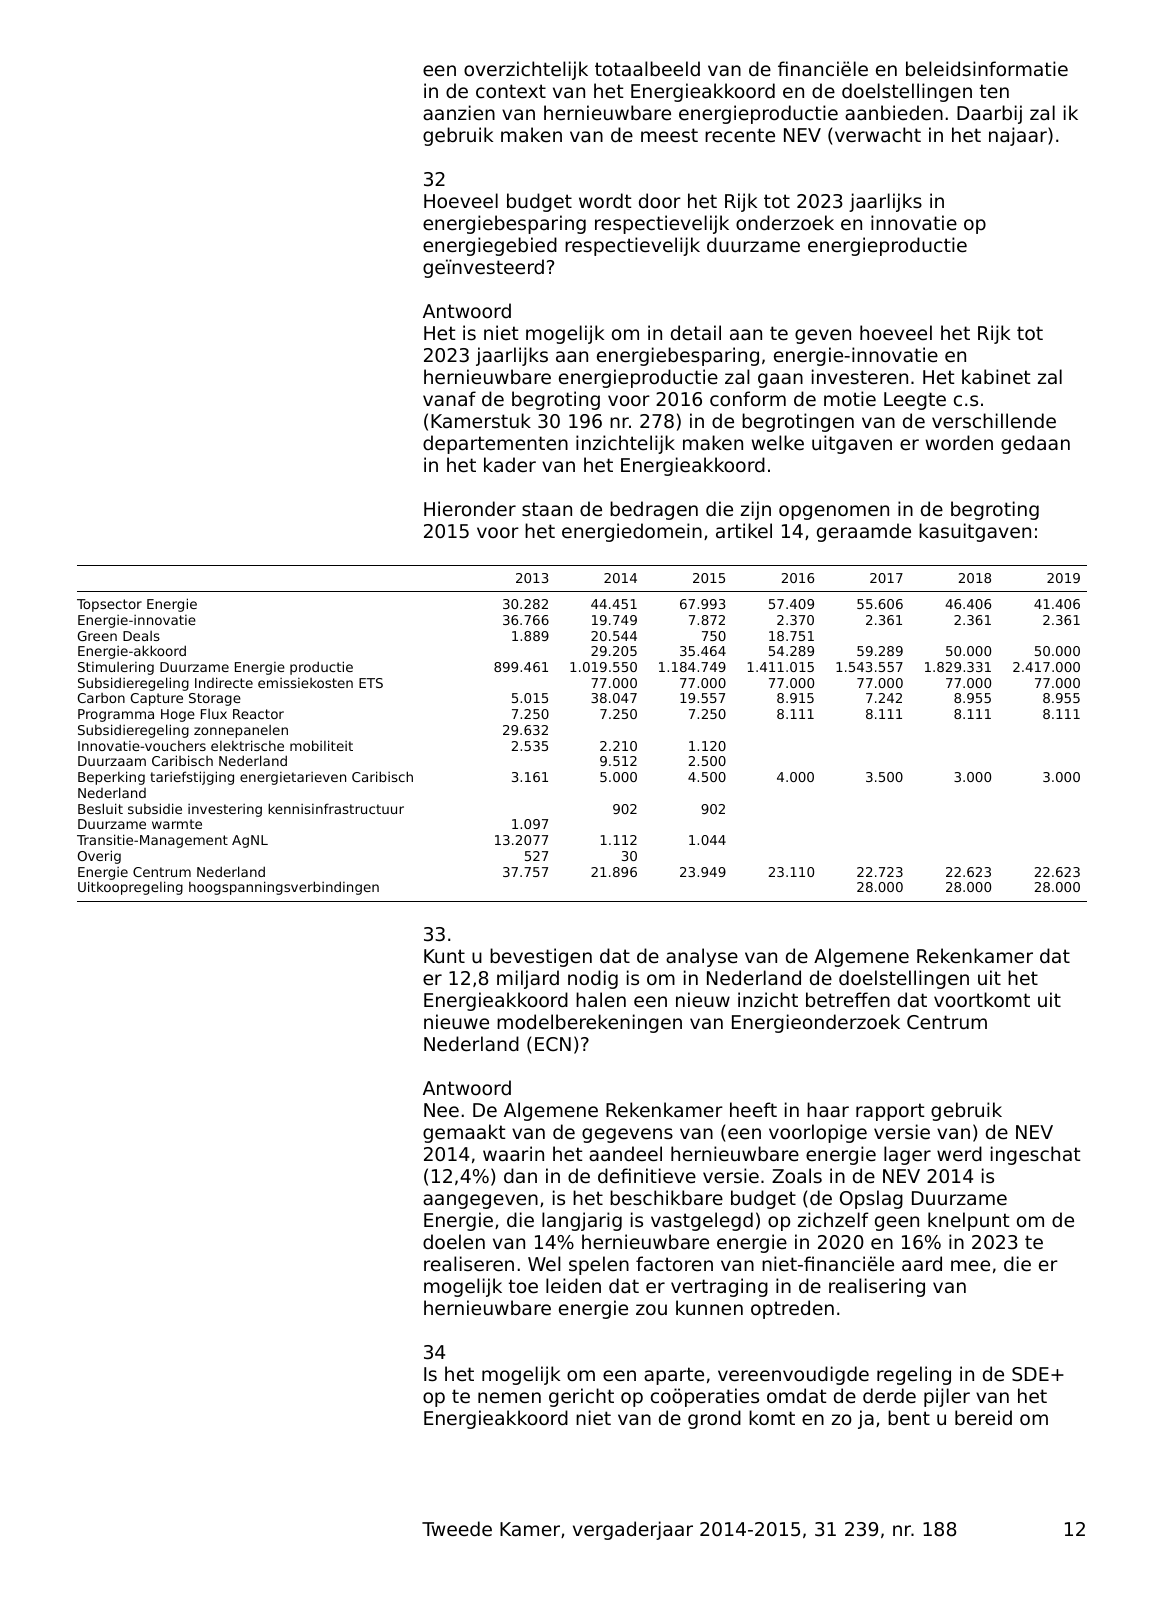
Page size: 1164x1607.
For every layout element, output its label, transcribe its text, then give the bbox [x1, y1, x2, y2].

table_cell 30.282 [466, 592, 555, 613]
table_cell 19.557 [644, 691, 732, 707]
table_cell 7.872 [644, 613, 732, 628]
table_cell 23.949 [644, 864, 732, 880]
table_cell 8.111 [821, 707, 909, 723]
table_cell [644, 849, 732, 864]
table_cell 902 [644, 801, 732, 817]
table_cell [998, 849, 1087, 864]
table_cell 3.000 [909, 770, 998, 801]
table_cell 9.512 [555, 754, 644, 770]
table_cell [909, 801, 998, 817]
table_cell [909, 723, 998, 738]
table_cell 8.111 [998, 707, 1087, 723]
table_header 2017 [821, 566, 909, 591]
table_cell [644, 817, 732, 833]
table_cell 59.289 [821, 644, 909, 660]
table_cell 8.915 [732, 691, 821, 707]
table_cell [821, 754, 909, 770]
text Is het mogelijk om een aparte, vereenvoudigde regeling in de SDE+ op te nemen gericht op coöperaties omdat de derde pijler van het Energieakkoord niet van de grond komt en zo ja, bent u bereid om [422, 1364, 1087, 1430]
table_cell 29.632 [466, 723, 555, 738]
table_cell Duurzame warmte [77, 817, 466, 833]
table_cell [821, 723, 909, 738]
table_cell 77.000 [555, 676, 644, 691]
table_cell Besluit subsidie investering kennisinfrastructuur [77, 801, 466, 817]
table_cell 2.361 [909, 613, 998, 628]
table_cell [909, 817, 998, 833]
table_cell [732, 754, 821, 770]
table_cell 1.019.550 [555, 660, 644, 676]
table_cell 3.500 [821, 770, 909, 801]
text 32 [422, 169, 1087, 191]
table_cell 19.749 [555, 613, 644, 628]
table_cell 21.896 [555, 864, 644, 880]
table_header [77, 566, 466, 591]
table_cell Uitkoopregeling hoogspanningsverbindingen [77, 880, 466, 901]
table_cell 44.451 [555, 592, 644, 613]
table_cell 41.406 [998, 592, 1087, 613]
table_cell 1.543.557 [821, 660, 909, 676]
table_cell 1.411.015 [732, 660, 821, 676]
table_cell 2.370 [732, 613, 821, 628]
table_header 2015 [644, 566, 732, 591]
table_cell [555, 880, 644, 901]
table_cell Stimulering Duurzame Energie productie [77, 660, 466, 676]
table_cell [821, 629, 909, 644]
table_cell 2.500 [644, 754, 732, 770]
table_cell 77.000 [998, 676, 1087, 691]
table_cell [909, 629, 998, 644]
table_cell 8.111 [732, 707, 821, 723]
table_cell 77.000 [909, 676, 998, 691]
table_cell 4.000 [732, 770, 821, 801]
table_cell 8.955 [909, 691, 998, 707]
table_cell 67.993 [644, 592, 732, 613]
text 33. [422, 924, 1087, 946]
table_cell 77.000 [644, 676, 732, 691]
table_cell 527 [466, 849, 555, 864]
table_cell Transitie-Management AgNL [77, 833, 466, 849]
table_cell [821, 739, 909, 754]
table_cell 22.723 [821, 864, 909, 880]
table_cell 36.766 [466, 613, 555, 628]
table_cell [998, 754, 1087, 770]
table_cell 4.500 [644, 770, 732, 801]
table_cell 77.000 [821, 676, 909, 691]
table_cell 28.000 [821, 880, 909, 901]
table_cell [732, 739, 821, 754]
table_cell 750 [644, 629, 732, 644]
text Antwoord [422, 301, 1087, 323]
table_cell 2.417.000 [998, 660, 1087, 676]
table_cell 20.544 [555, 629, 644, 644]
table_cell 55.606 [821, 592, 909, 613]
table_cell [998, 723, 1087, 738]
table_cell 899.461 [466, 660, 555, 676]
table_cell 5.000 [555, 770, 644, 801]
text Nee. De Algemene Rekenkamer heeft in haar rapport gebruik gemaakt van de gegevens van (een voorlopige versie van) de NEV 2014, waarin het aandeel hernieuwbare energie lager werd ingeschat (12,4%) dan in de definitieve versie. Zoals in de NEV 2014 is aangegeven, is het beschikbare budget (de Opslag Duurzame Energie, die langjarig is vastgelegd) op zichzelf geen knelpunt om de doelen van 14% hernieuwbare energie in 2020 en 16% in 2023 te realiseren. Wel spelen factoren van niet-financiële aard mee, die er mogelijk toe leiden dat er vertraging in de realisering van hernieuwbare energie zou kunnen optreden. [422, 1100, 1087, 1319]
table_cell 29.205 [555, 644, 644, 660]
table_cell [732, 880, 821, 901]
table_cell 38.047 [555, 691, 644, 707]
table_cell [998, 629, 1087, 644]
table_cell [732, 817, 821, 833]
table_cell [732, 833, 821, 849]
text Hieronder staan de bedragen die zijn opgenomen in de begroting 2015 voor het energiedomein, artikel 14, geraamde kasuitgaven: [422, 499, 1087, 543]
table_cell 5.015 [466, 691, 555, 707]
table_cell 2.361 [821, 613, 909, 628]
table_cell [732, 723, 821, 738]
table_cell Innovatie-vouchers elektrische mobiliteit [77, 739, 466, 754]
table_cell 30 [555, 849, 644, 864]
table_cell [821, 801, 909, 817]
table_cell Subsidieregeling Indirecte emissiekosten ETS [77, 676, 466, 691]
table_cell 2.361 [998, 613, 1087, 628]
table_cell [909, 849, 998, 864]
table_cell 902 [555, 801, 644, 817]
text Het is niet mogelijk om in detail aan te geven hoeveel het Rijk tot 2023 jaarlijks aan energiebesparing, energie-innovatie en hernieuwbare energieproductie zal gaan investeren. Het kabinet zal vanaf de begroting voor 2016 conform de motie Leegte c.s. (Kamerstuk 30 196 nr. 278) in de begrotingen van de verschillende departementen inzichtelijk maken welke uitgaven er worden gedaan in het kader van het Energieakkoord. [422, 323, 1087, 477]
table_cell [732, 801, 821, 817]
table_cell 57.409 [732, 592, 821, 613]
table_cell 35.464 [644, 644, 732, 660]
table_cell 2.535 [466, 739, 555, 754]
table_cell 23.110 [732, 864, 821, 880]
table_cell 7.250 [555, 707, 644, 723]
table_cell [466, 880, 555, 901]
table_cell [466, 754, 555, 770]
table_cell [998, 817, 1087, 833]
table_cell 1.889 [466, 629, 555, 644]
table_cell 50.000 [998, 644, 1087, 660]
table_cell 1.112 [555, 833, 644, 849]
table_cell Carbon Capture Storage [77, 691, 466, 707]
table_cell [466, 676, 555, 691]
table_cell 22.623 [909, 864, 998, 880]
text Antwoord [422, 1078, 1087, 1100]
table_cell [821, 849, 909, 864]
table_header 2013 [466, 566, 555, 591]
table_cell Green Deals [77, 629, 466, 644]
table_cell Beperking tariefstijging energietarieven Caribisch Nederland [77, 770, 466, 801]
table_cell 50.000 [909, 644, 998, 660]
text een overzichtelijk totaalbeeld van de financiële en beleidsinformatie in de context van het Energieakkoord en de doelstellingen ten aanzien van hernieuwbare energieproductie aanbieden. Daarbij zal ik gebruik maken van de meest recente NEV (verwacht in het najaar). [422, 59, 1087, 147]
table_cell Programma Hoge Flux Reactor [77, 707, 466, 723]
table_cell [821, 817, 909, 833]
table_cell Energie-innovatie [77, 613, 466, 628]
text Kunt u bevestigen dat de analyse van de Algemene Rekenkamer dat er 12,8 miljard nodig is om in Nederland de doelstellingen uit het Energieakkoord halen een nieuw inzicht betreffen dat voortkomt uit nieuwe modelberekeningen van Energieonderzoek Centrum Nederland (ECN)? [422, 946, 1087, 1056]
table_cell [555, 723, 644, 738]
table_cell [909, 833, 998, 849]
table_cell [998, 833, 1087, 849]
table_cell 46.406 [909, 592, 998, 613]
table_cell 28.000 [909, 880, 998, 901]
table_cell [732, 849, 821, 864]
table_cell [644, 723, 732, 738]
table_cell [998, 801, 1087, 817]
table_cell [555, 817, 644, 833]
table_header 2018 [909, 566, 998, 591]
table_cell Overig [77, 849, 466, 864]
table_cell Duurzaam Caribisch Nederland [77, 754, 466, 770]
table_cell 1.184.749 [644, 660, 732, 676]
table_header 2019 [998, 566, 1087, 591]
table_cell 7.242 [821, 691, 909, 707]
table_cell 2.210 [555, 739, 644, 754]
table_cell [466, 644, 555, 660]
table_cell 54.289 [732, 644, 821, 660]
table_cell 22.623 [998, 864, 1087, 880]
table_cell 1.829.331 [909, 660, 998, 676]
text 34 [422, 1342, 1087, 1364]
table_cell [909, 754, 998, 770]
table_cell 28.000 [998, 880, 1087, 901]
table_cell 7.250 [466, 707, 555, 723]
table_cell 18.751 [732, 629, 821, 644]
table_cell [821, 833, 909, 849]
table_cell 8.111 [909, 707, 998, 723]
table_cell 3.000 [998, 770, 1087, 801]
table_cell Energie-akkoord [77, 644, 466, 660]
table_cell 7.250 [644, 707, 732, 723]
table_cell [998, 739, 1087, 754]
text Hoeveel budget wordt door het Rijk tot 2023 jaarlijks in energiebesparing respectievelijk onderzoek en innovatie op energiegebied respectievelijk duurzame energieproductie geïnvesteerd? [422, 191, 1087, 279]
table_cell Energie Centrum Nederland [77, 864, 466, 880]
table_cell Subsidieregeling zonnepanelen [77, 723, 466, 738]
table_header 2014 [555, 566, 644, 591]
table_cell 1.120 [644, 739, 732, 754]
table_cell [466, 801, 555, 817]
table_cell 77.000 [732, 676, 821, 691]
table_cell 13.2077 [466, 833, 555, 849]
table_cell 3.161 [466, 770, 555, 801]
table_cell 1.097 [466, 817, 555, 833]
table_header 2016 [732, 566, 821, 591]
table_cell Topsector Energie [77, 592, 466, 613]
table_cell 1.044 [644, 833, 732, 849]
table_cell 37.757 [466, 864, 555, 880]
table_cell [909, 739, 998, 754]
table_cell 8.955 [998, 691, 1087, 707]
table_cell [644, 880, 732, 901]
